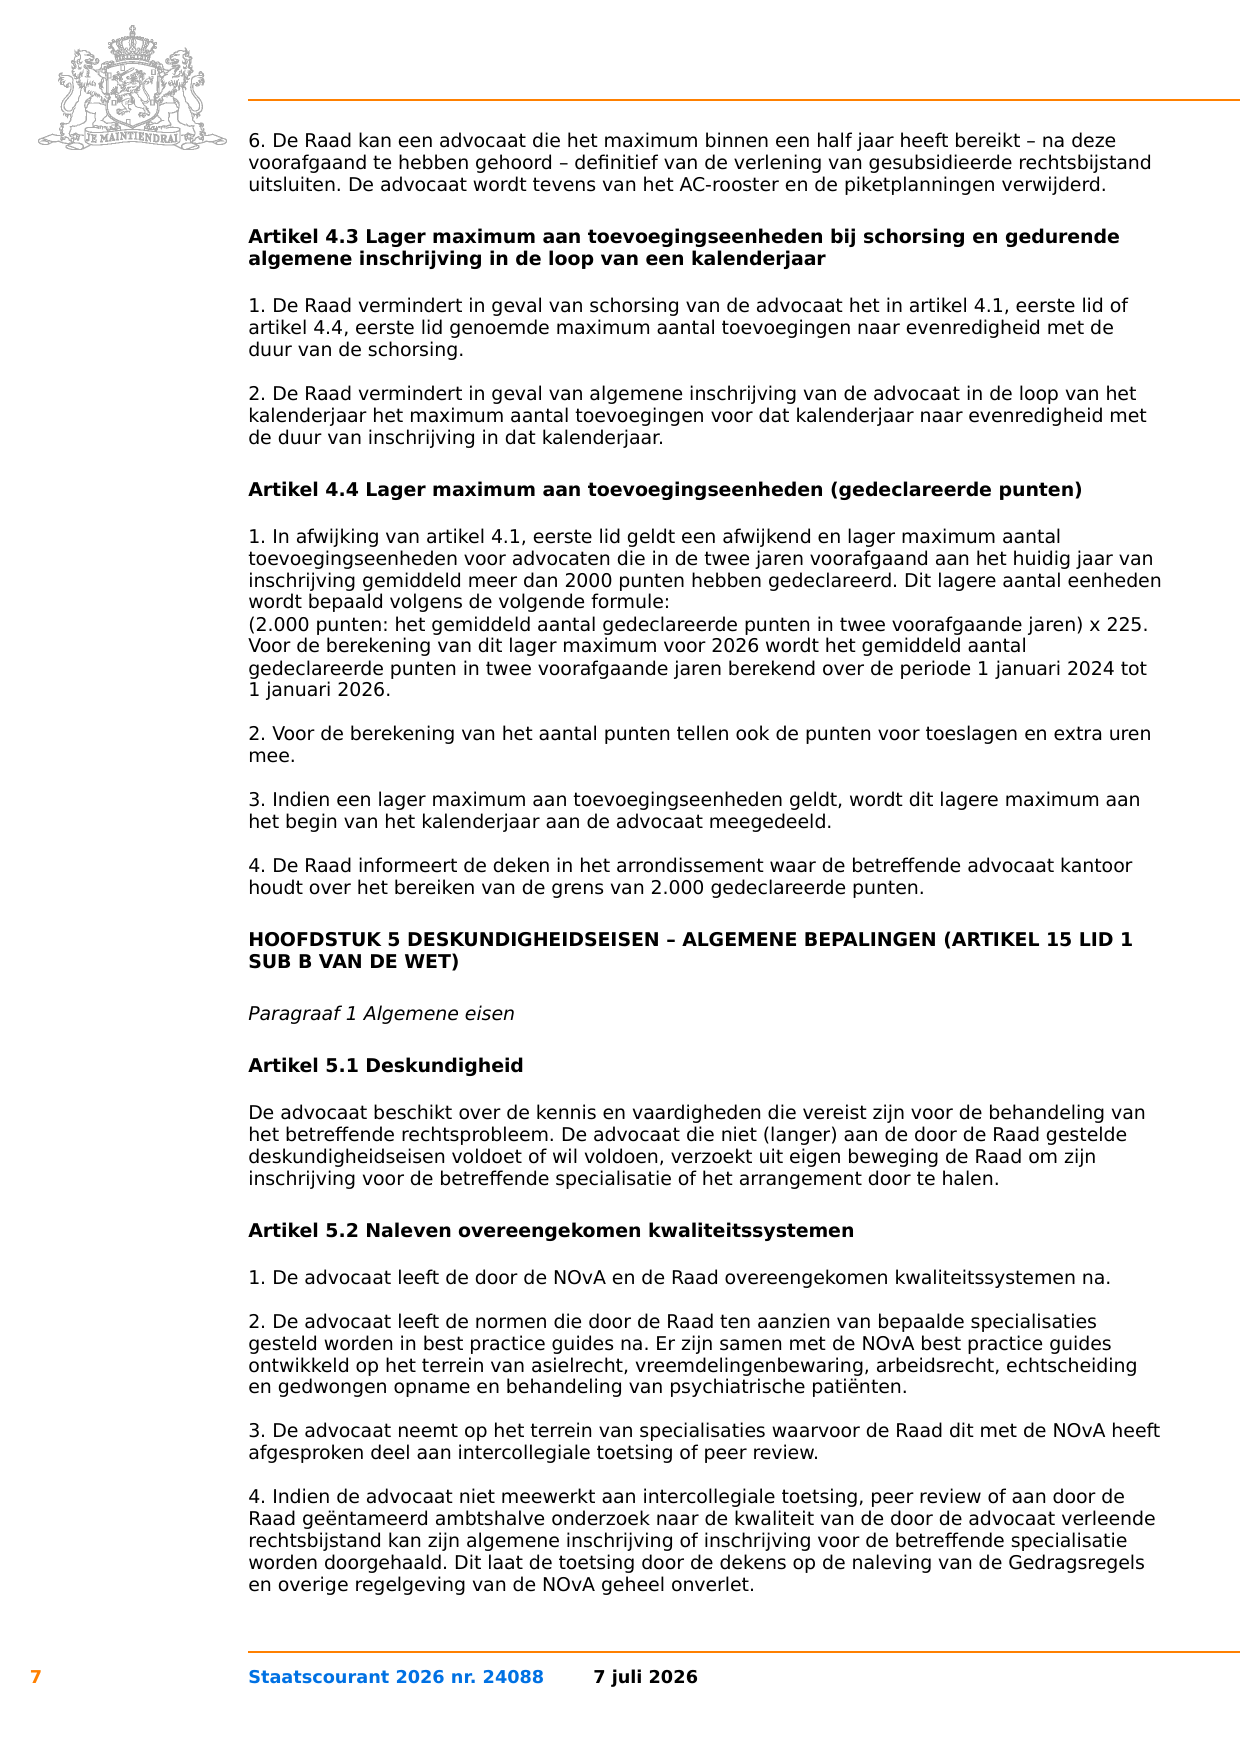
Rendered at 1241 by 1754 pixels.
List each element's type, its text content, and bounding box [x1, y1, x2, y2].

text 2. De advocaat leeft de normen die door de Raad ten aanzien van bepaalde specialisaties gesteld worden in best practice guides na. Er zijn samen met de NOvA best practice guides ontwikkeld op het terrein van asielrecht, vreemdelingenbewaring, arbeidsrecht, echtscheiding en gedwongen opname en behandeling van psychiatrische patiënten. [248, 1311, 1163, 1398]
text Voor de berekening van dit lager maximum voor 2026 wordt het gemiddeld aantal gedeclareerde punten in twee voorafgaande jaren berekend over de periode 1 januari 2024 tot 1 januari 2026. [248, 635, 1163, 701]
subtitle Artikel 5.2 Naleven overeengekomen kwaliteitssystemen [248, 1220, 1163, 1242]
text (2.000 punten: het gemiddeld aantal gedeclareerde punten in twee voorafgaande jaren) x 225. [248, 613, 1163, 635]
subtitle Artikel 5.1 Deskundigheid [248, 1055, 1163, 1077]
text 3. Indien een lager maximum aan toevoegingseenheden geldt, wordt dit lagere maximum aan het begin van het kalenderjaar aan de advocaat meegedeeld. [248, 789, 1163, 833]
text 2. Voor de berekening van het aantal punten tellen ook de punten voor toeslagen en extra uren mee. [248, 723, 1163, 767]
text 1. De Raad vermindert in geval van schorsing van de advocaat het in artikel 4.1, eerste lid of artikel 4.4, eerste lid genoemde maximum aantal toevoegingen naar evenredigheid met de duur van de schorsing. [248, 295, 1163, 361]
subtitle Paragraaf 1 Algemene eisen [248, 1003, 1163, 1025]
text 4. De Raad informeert de deken in het arrondissement waar de betreffende advocaat kantoor houdt over het bereiken van de grens van 2.000 gedeclareerde punten. [248, 855, 1163, 899]
subtitle Artikel 4.3 Lager maximum aan toevoegingseenheden bij schorsing en gedurende algemene inschrijving in de loop van een kalenderjaar [248, 226, 1163, 270]
text 3. De advocaat neemt op het terrein van specialisaties waarvoor de Raad dit met de NOvA heeft afgesproken deel aan intercollegiale toetsing of peer review. [248, 1420, 1163, 1464]
picture [38, 25, 227, 150]
text 2. De Raad vermindert in geval van algemene inschrijving van de advocaat in de loop van het kalenderjaar het maximum aantal toevoegingen voor dat kalenderjaar naar evenredigheid met de duur van inschrijving in dat kalenderjaar. [248, 383, 1163, 448]
text 1. In afwijking van artikel 4.1, eerste lid geldt een afwijkend en lager maximum aantal toevoegingseenheden voor advocaten die in de twee jaren voorafgaand aan het huidig jaar van inschrijving gemiddeld meer dan 2000 punten hebben gedeclareerd. Dit lagere aantal eenheden wordt bepaald volgens de volgende formule: [248, 526, 1163, 613]
text 1. De advocaat leeft de door de NOvA en de Raad overeengekomen kwaliteitssystemen na. [248, 1267, 1163, 1289]
text 6. De Raad kan een advocaat die het maximum binnen een half jaar heeft bereikt – na deze voorafgaand te hebben gehoord – definitief van de verlening van gesubsidieerde rechtsbijstand uitsluiten. De advocaat wordt tevens van het AC-rooster en de piketplanningen verwijderd. [248, 130, 1163, 196]
subtitle HOOFDSTUK 5 DESKUNDIGHEIDSEISEN – ALGEMENE BEPALINGEN (ARTIKEL 15 LID 1 SUB B VAN DE WET) [248, 929, 1163, 973]
text 4. Indien de advocaat niet meewerkt aan intercollegiale toetsing, peer review of aan door de Raad geëntameerd ambtshalve onderzoek naar de kwaliteit van de door de advocaat verleende rechtsbijstand kan zijn algemene inschrijving of inschrijving voor de betreffende specialisatie worden doorgehaald. Dit laat de toetsing door de dekens op de naleving van de Gedragsregels en overige regelgeving van de NOvA geheel onverlet. [248, 1486, 1163, 1596]
text De advocaat beschikt over de kennis en vaardigheden die vereist zijn voor de behandeling van het betreffende rechtsprobleem. De advocaat die niet (langer) aan de door de Raad gestelde deskundigheidseisen voldoet of wil voldoen, verzoekt uit eigen beweging de Raad om zijn inschrijving voor de betreffende specialisatie of het arrangement door te halen. [248, 1102, 1163, 1190]
subtitle Artikel 4.4 Lager maximum aan toevoegingseenheden (gedeclareerde punten) [248, 478, 1163, 501]
